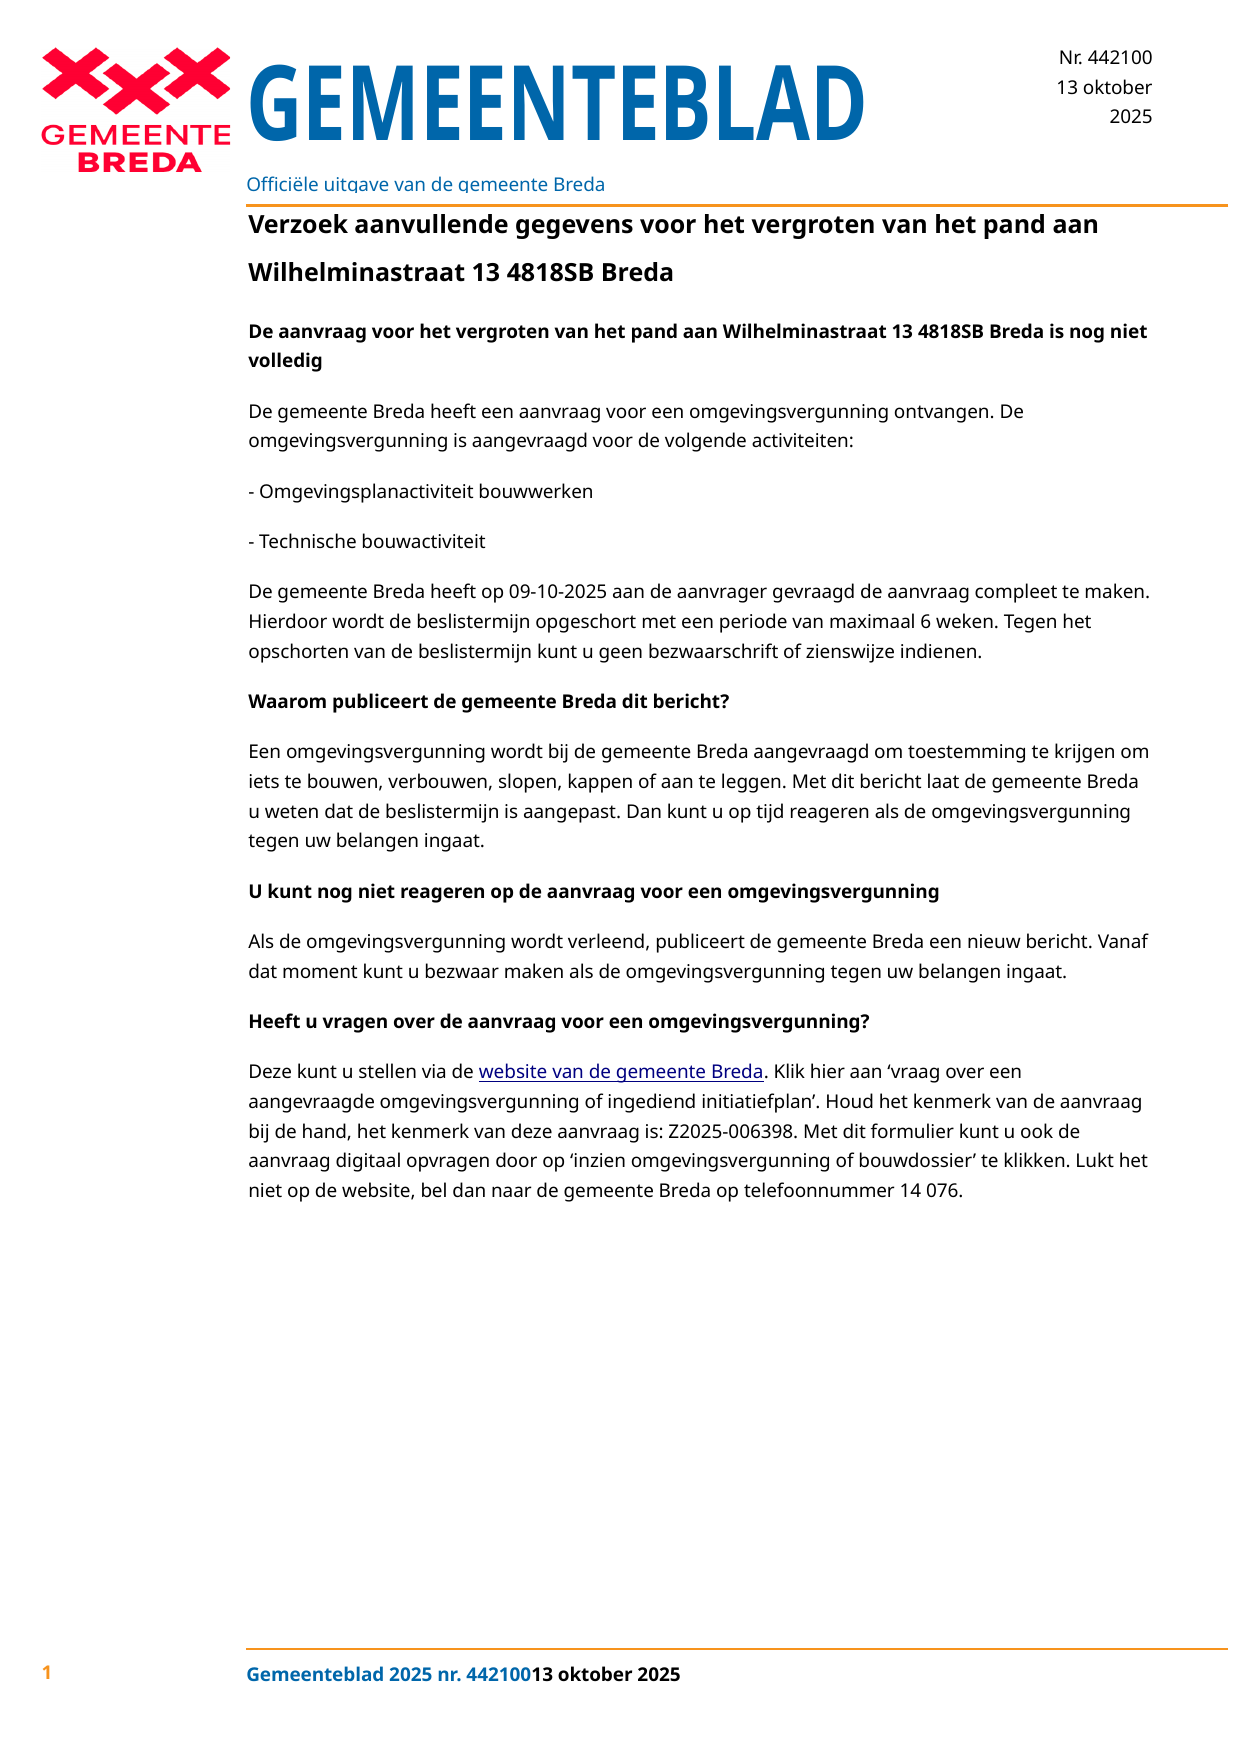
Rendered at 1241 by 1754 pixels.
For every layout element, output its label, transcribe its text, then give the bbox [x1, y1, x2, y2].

text De gemeente Breda heeft een aanvraag voor een omgevingsvergunning ontvangen. De omgevingsvergunning is aangevraagd voor de volgende activiteiten: [248, 398, 1152, 453]
text Waarom publiceert de gemeente Breda dit bericht? [248, 688, 1152, 714]
text Een omgevingsvergunning wordt bij de gemeente Breda aangevraagd om toestemming te krijgen om iets te bouwen, verbouwen, slopen, kappen of aan te leggen. Met dit bericht laat de gemeente Breda u weten dat de beslistermijn is aangepast. Dan kunt u op tijd reageren als de omgevingsvergunning tegen uw belangen ingaat. [248, 739, 1152, 853]
text De aanvraag voor het vergroten van het pand aan Wilhelminastraat 13 4818SB Breda is nog niet volledig [248, 318, 1152, 373]
text U kunt nog niet reageren op de aanvraag voor een omgevingsvergunning [248, 878, 1152, 904]
text De gemeente Breda heeft op 09-10-2025 aan de aanvrager gevraagd de aanvraag compleet te maken. Hierdoor wordt de beslistermijn opgeschort met een periode van maximaal 6 weken. Tegen het opschorten van de beslistermijn kunt u geen bezwaarschrift of zienswijze indienen. [248, 579, 1152, 664]
text - Technische bouwactiviteit [248, 528, 1152, 554]
text Als de omgevingsvergunning wordt verleend, publiceert de gemeente Breda een nieuw bericht. Vanaf dat moment kunt u bezwaar maken als de omgevingsvergunning tegen uw belangen ingaat. [248, 928, 1152, 984]
picture [41, 47, 231, 172]
text - Omgevingsplanactiviteit bouwwerken [248, 478, 1152, 504]
text Verzoek aanvullende gegevens voor het vergroten van het pand aan Wilhelminastraat 13 4818SB Breda [248, 207, 1152, 288]
text Heeft u vragen over de aanvraag voor een omgevingsvergunning? [248, 1008, 1152, 1034]
text Deze kunt u stellen via de website van de gemeente Breda. Klik hier aan ‘vraag over een aangevraagde omgevingsvergunning of ingediend initiatiefplan’. Houd het kenmerk van de aanvraag bij de hand, het kenmerk van deze aanvraag is: Z2025-006398. Met dit formulier kunt u ook de aanvraag digitaal opvragen door op ‘inzien omgevingsvergunning of bouwdossier’ te klikken. Lukt het niet op de website, bel dan naar de gemeente Breda op telefoonnummer 14 076. [248, 1059, 1152, 1203]
